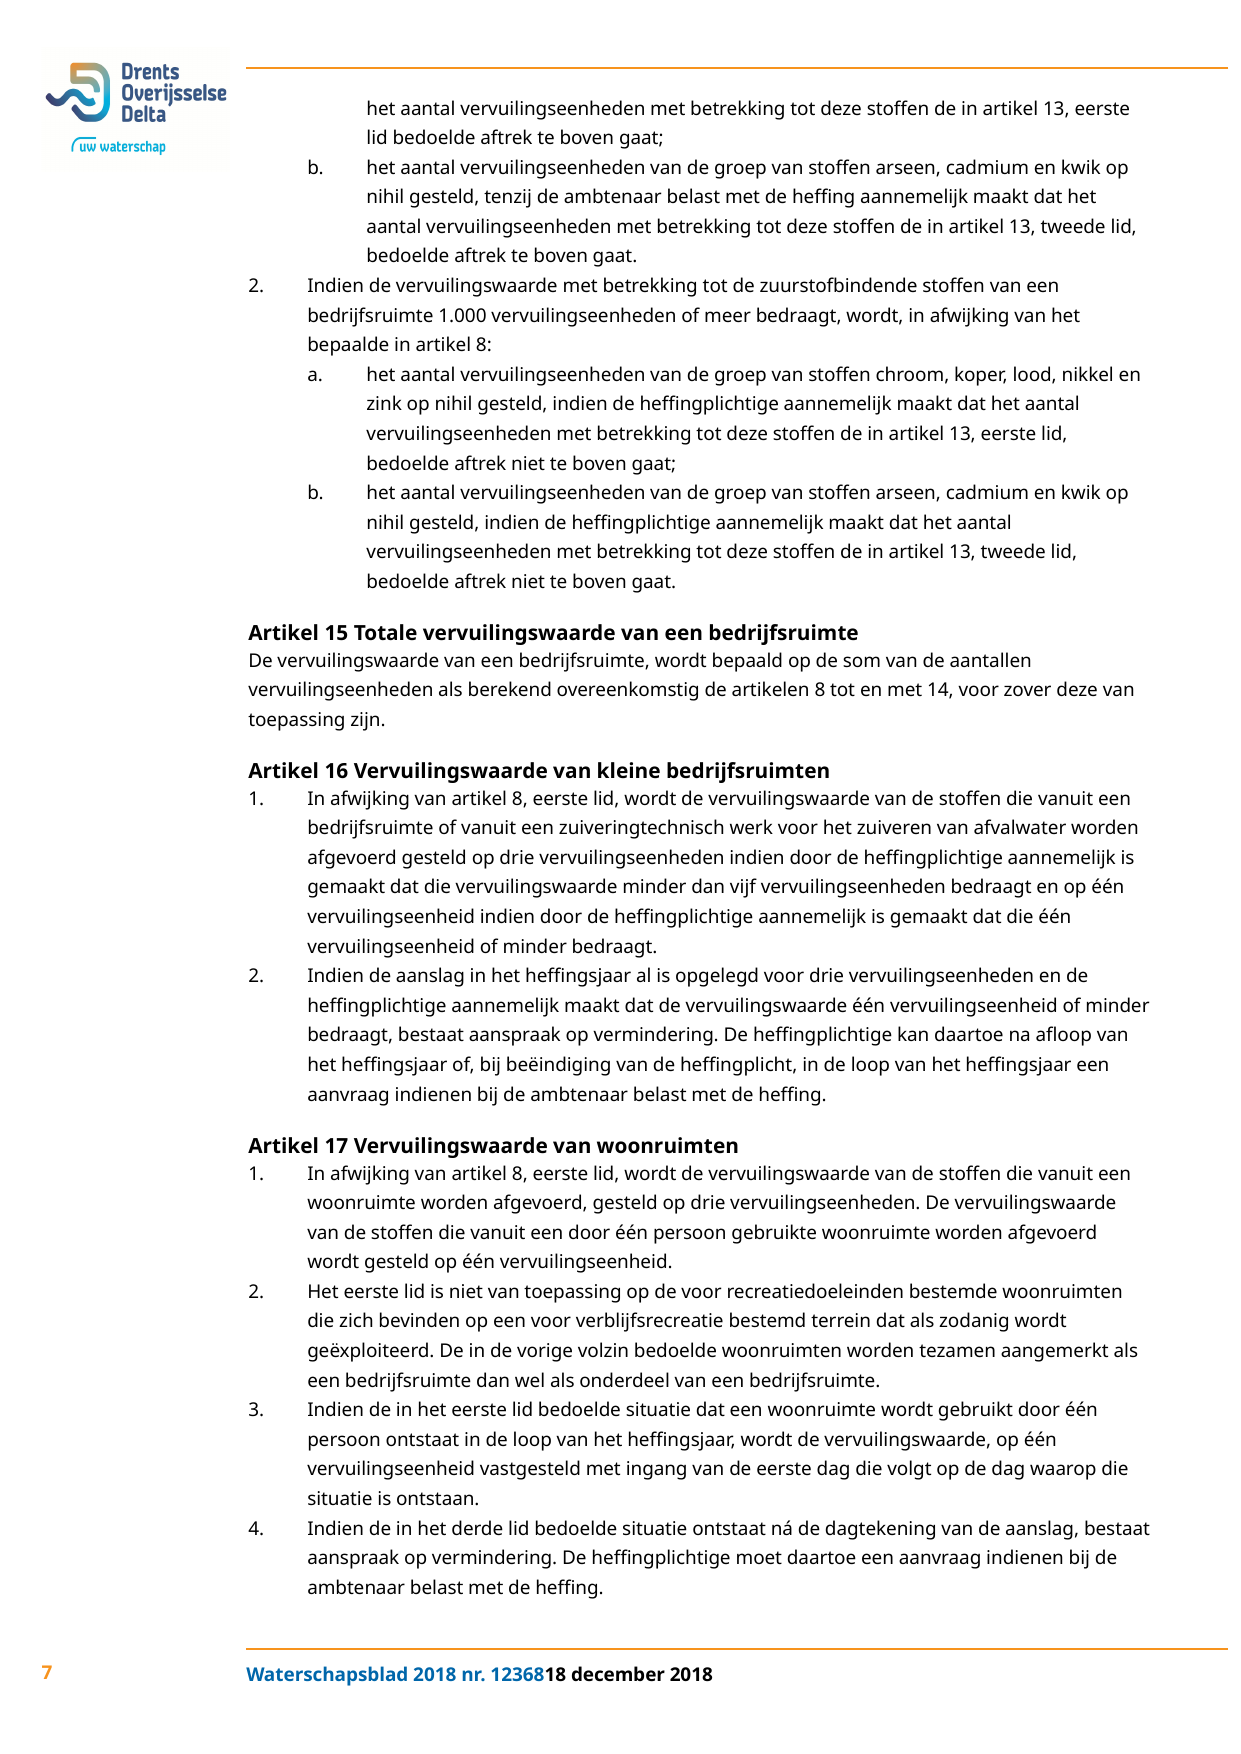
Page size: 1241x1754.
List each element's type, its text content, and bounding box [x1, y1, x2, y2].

list Indien de in het derde lid bedoelde situatie ontstaat ná de dagtekening van de aanslag, bestaat aanspraak op vermindering. De heffingplichtige moet daartoe een aanvraag indienen bij de ambtenaar belast met de heffing. [248, 1515, 1152, 1599]
text Artikel 15 Totale vervuilingswaarde van een bedrijfsruimte [248, 618, 1152, 647]
list Het eerste lid is niet van toepassing op de voor recreatiedoeleinden bestemde woonruimten die zich bevinden op een voor verblijfsrecreatie bestemd terrein dat als zodanig wordt geëxploiteerd. De in de vorige volzin bedoelde woonruimten worden tezamen aangemerkt als een bedrijfsruimte dan wel als onderdeel van een bedrijfsruimte. [248, 1278, 1152, 1392]
list Indien de vervuilingswaarde met betrekking tot de zuurstofbindende stoffen van een bedrijfsruimte 1.000 vervuilingseenheden of meer bedraagt, wordt, in afwijking van het bepaalde in artikel 8: [248, 272, 1152, 357]
list het aantal vervuilingseenheden van de groep van stoffen arseen, cadmium en kwik op nihil gesteld, indien de heffingplichtige aannemelijk maakt dat het aantal vervuilingseenheden met betrekking tot deze stoffen de in artikel 13, tweede lid, bedoelde aftrek niet te boven gaat. [307, 479, 1152, 594]
picture [41, 47, 231, 172]
list In afwijking van artikel 8, eerste lid, wordt de vervuilingswaarde van de stoffen die vanuit een bedrijfsruimte of vanuit een zuiveringtechnisch werk voor het zuiveren van afvalwater worden afgevoerd gesteld op drie vervuilingseenheden indien door de heffingplichtige aannemelijk is gemaakt dat die vervuilingswaarde minder dan vijf vervuilingseenheden bedraagt en op één vervuilingseenheid indien door de heffingplichtige aannemelijk is gemaakt dat die één vervuilingseenheid of minder bedraagt. [248, 785, 1152, 959]
list In afwijking van artikel 8, eerste lid, wordt de vervuilingswaarde van de stoffen die vanuit een woonruimte worden afgevoerd, gesteld op drie vervuilingseenheden. De vervuilingswaarde van de stoffen die vanuit een door één persoon gebruikte woonruimte worden afgevoerd wordt gesteld op één vervuilingseenheid. [248, 1160, 1152, 1274]
list het aantal vervuilingseenheden van de groep van stoffen chroom, koper, lood, nikkel en zink op nihil gesteld, indien de heffingplichtige aannemelijk maakt dat het aantal vervuilingseenheden met betrekking tot deze stoffen de in artikel 13, eerste lid, bedoelde aftrek niet te boven gaat; [307, 361, 1152, 476]
list Indien de in het eerste lid bedoelde situatie dat een woonruimte wordt gebruikt door één persoon ontstaat in de loop van het heffingsjaar, wordt de vervuilingswaarde, op één vervuilingseenheid vastgesteld met ingang van de eerste dag die volgt op de dag waarop die situatie is ontstaan. [248, 1396, 1152, 1511]
list het aantal vervuilingseenheden van de groep van stoffen arseen, cadmium en kwik op nihil gesteld, tenzij de ambtenaar belast met de heffing aannemelijk maakt dat het aantal vervuilingseenheden met betrekking tot deze stoffen de in artikel 13, tweede lid, bedoelde aftrek te boven gaat. [307, 154, 1152, 268]
list Indien de aanslag in het heffingsjaar al is opgelegd voor drie vervuilingseenheden en de heffingplichtige aannemelijk maakt dat de vervuilingswaarde één vervuilingseenheid of minder bedraagt, bestaat aanspraak op vermindering. De heffingplichtige kan daartoe na afloop van het heffingsjaar of, bij beëindiging van de heffingplicht, in de loop van het heffingsjaar een aanvraag indienen bij de ambtenaar belast met de heffing. [248, 962, 1152, 1107]
list het aantal vervuilingseenheden met betrekking tot deze stoffen de in artikel 13, eerste lid bedoelde aftrek te boven gaat; [307, 95, 1152, 150]
text Artikel 17 Vervuilingswaarde van woonruimten [248, 1131, 1152, 1160]
text De vervuilingswaarde van een bedrijfsruimte, wordt bepaald op de som van de aantallen vervuilingseenheden als berekend overeenkomstig de artikelen 8 tot en met 14, voor zover deze van toepassing zijn. [248, 647, 1152, 732]
text Artikel 16 Vervuilingswaarde van kleine bedrijfsruimten [248, 757, 1152, 785]
